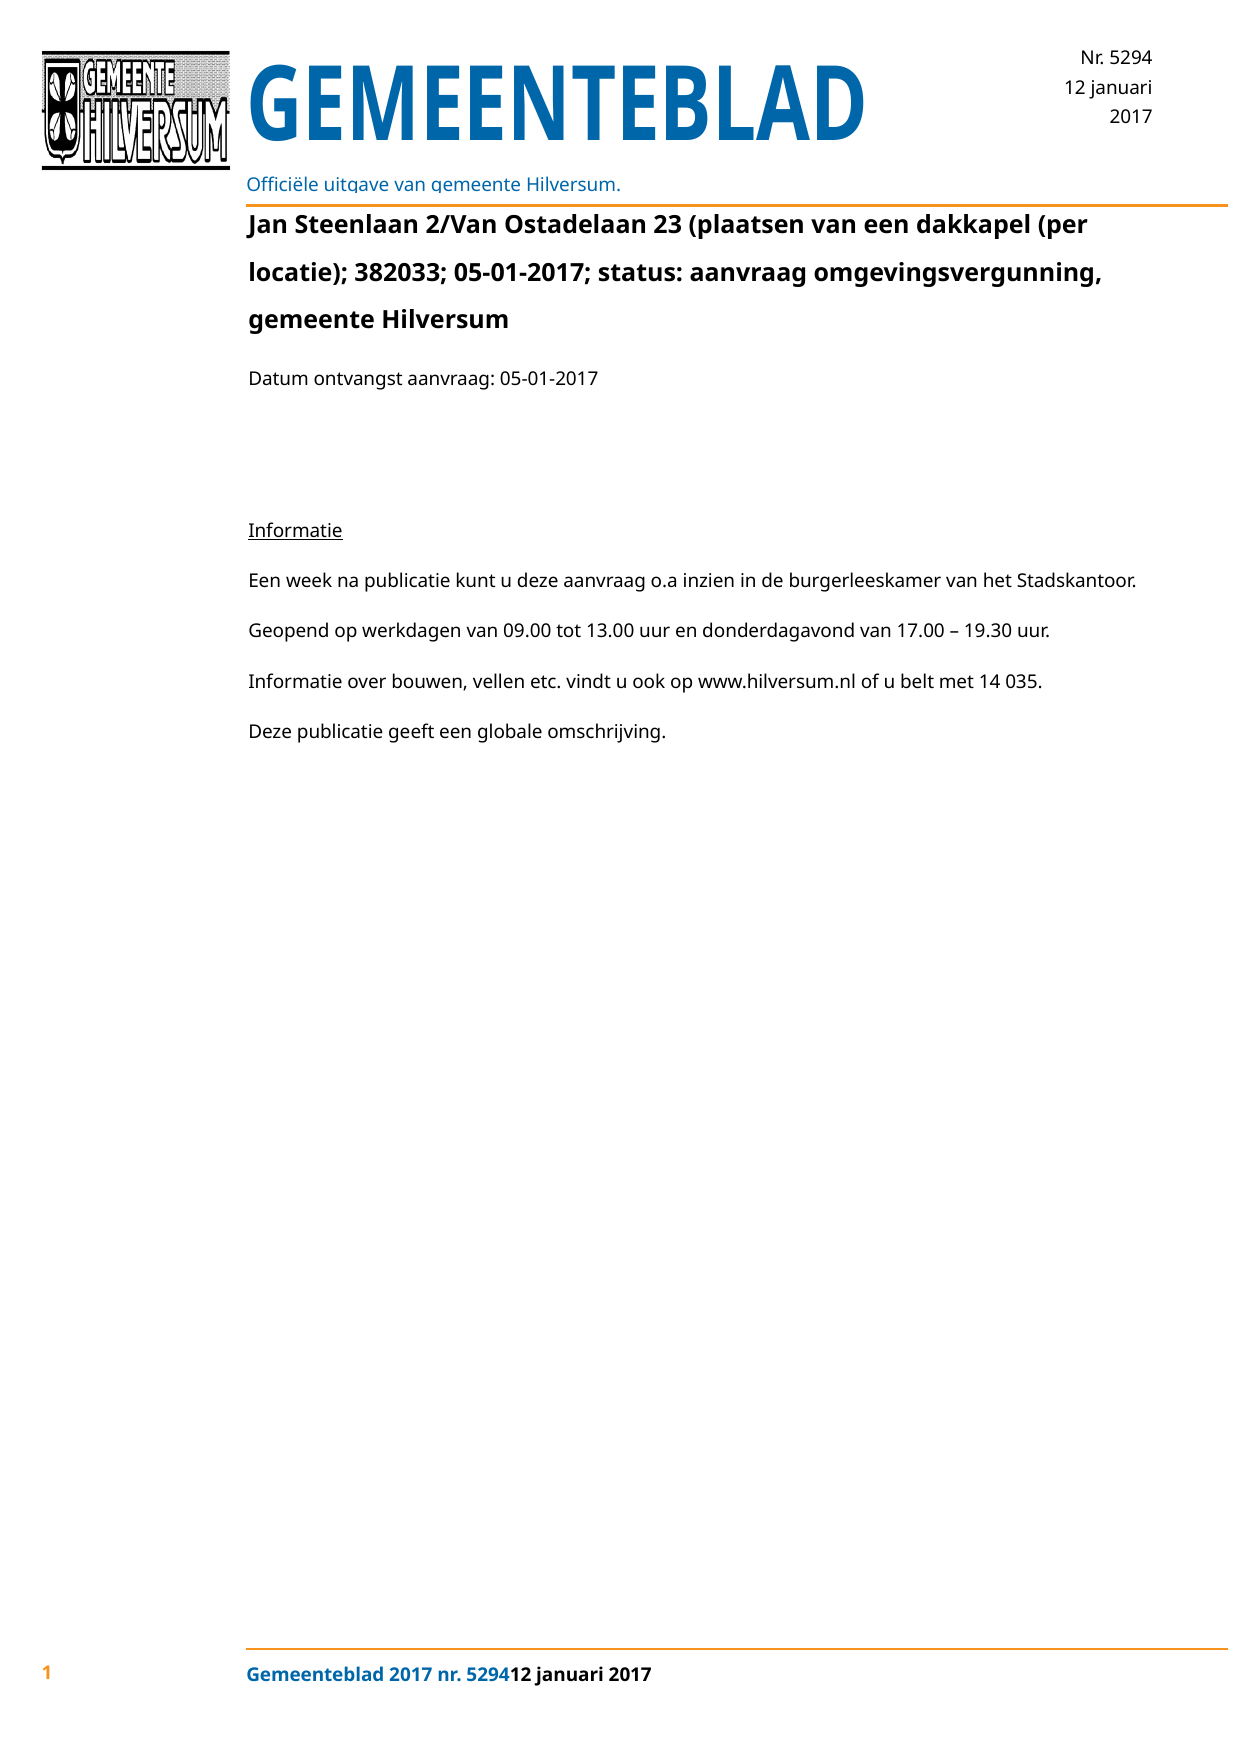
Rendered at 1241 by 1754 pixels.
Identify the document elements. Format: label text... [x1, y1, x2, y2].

text Datum ontvangst aanvraag: 05-01-2017 [248, 366, 1152, 391]
text Informatie [248, 517, 1152, 542]
text Een week na publicatie kunt u deze aanvraag o.a inzien in de burgerleeskamer van het Stadskantoor. [248, 567, 1152, 593]
text Jan Steenlaan 2/Van Ostadelaan 23 (plaatsen van een dakkapel (per locatie); 382033; 05-01-2017; status: aanvraag omgevingsvergunning, gemeente Hilversum [248, 207, 1152, 336]
text Informatie over bouwen, vellen etc. vindt u ook op www.hilversum.nl of u belt met 14 035. [248, 668, 1152, 694]
text Geopend op werkdagen van 09.00 tot 13.00 uur en donderdagavond van 17.00 – 19.30 uur. [248, 618, 1152, 643]
picture [41, 47, 231, 172]
text Deze publicatie geeft een globale omschrijving. [248, 718, 1152, 744]
